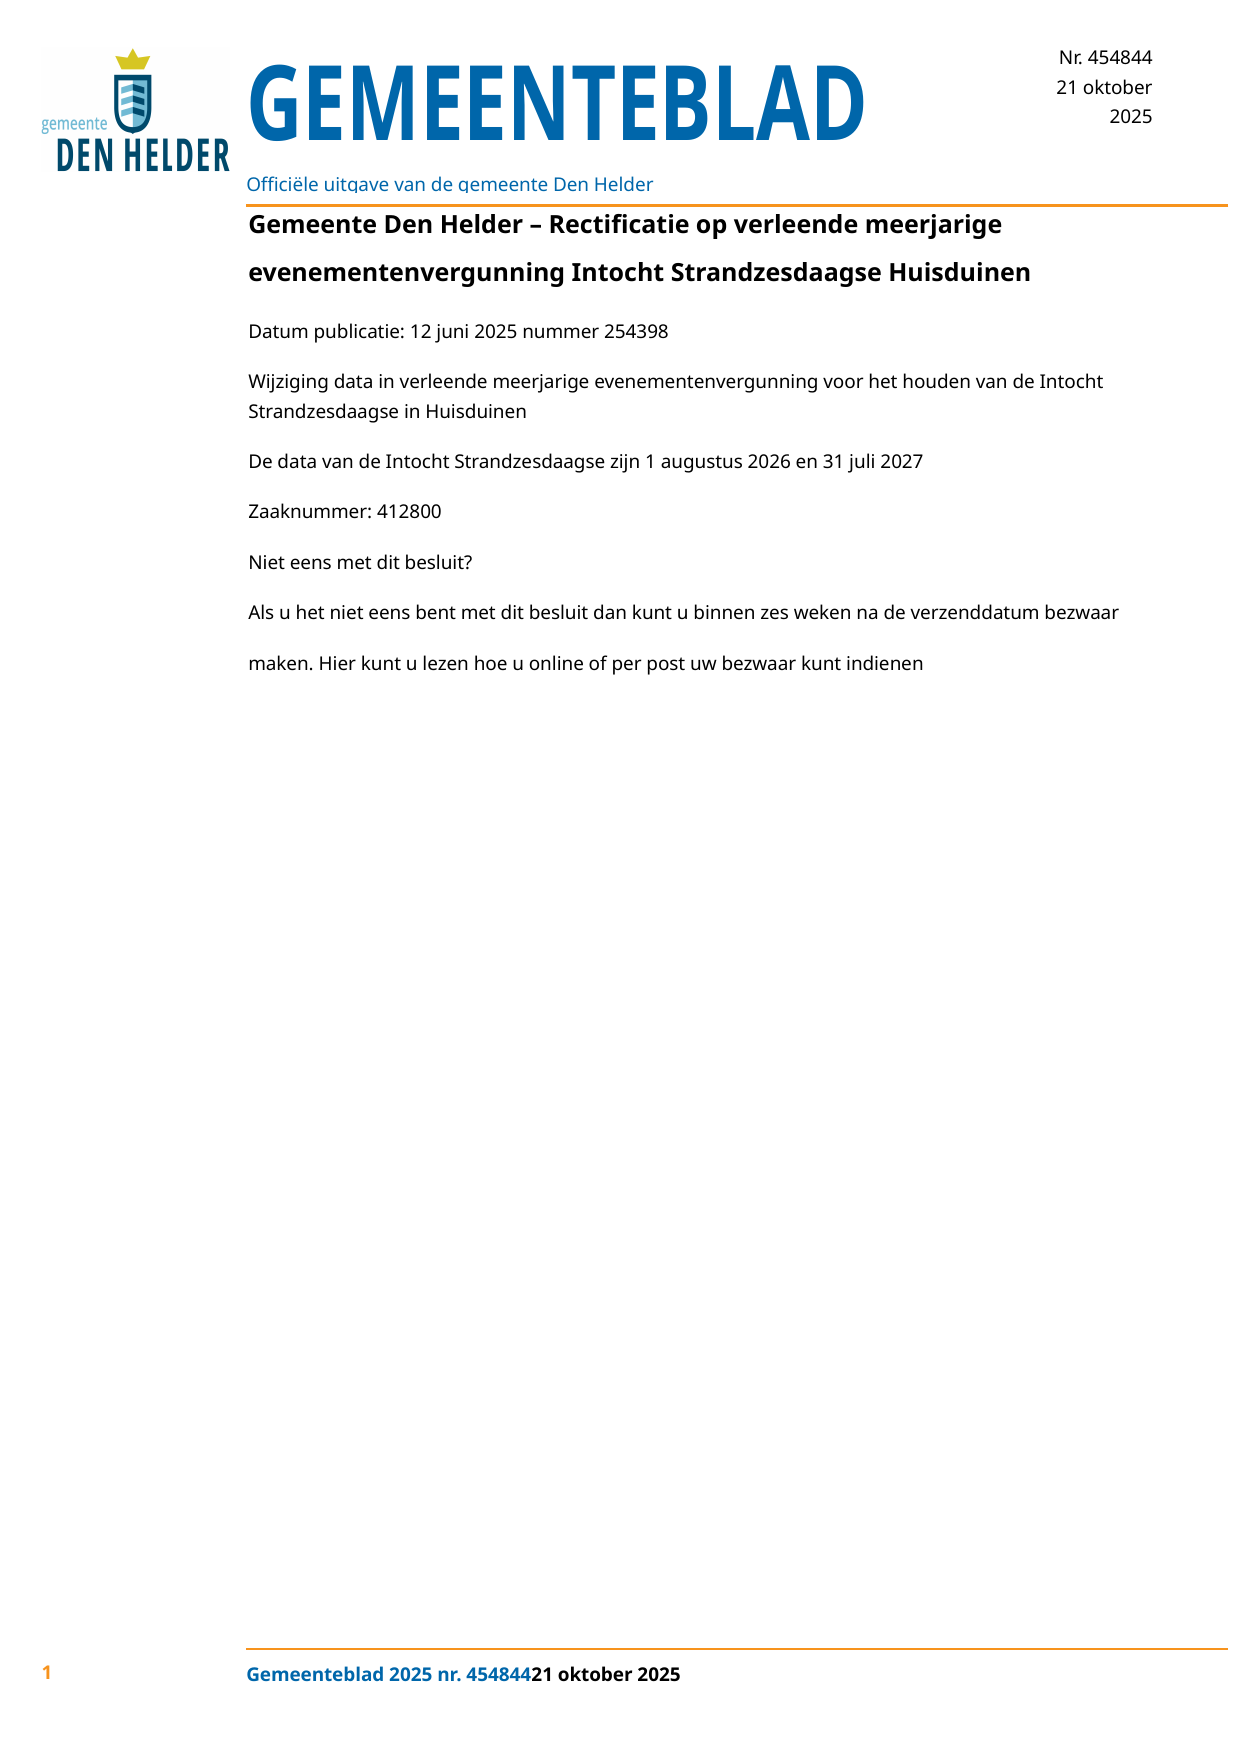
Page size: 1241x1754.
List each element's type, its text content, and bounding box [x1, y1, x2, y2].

text maken. Hier kunt u lezen hoe u online of per post uw bezwaar kunt indienen [248, 650, 1152, 676]
picture [41, 47, 231, 172]
picture [220, 160, 224, 172]
picture [100, 154, 106, 172]
text Wijziging data in verleende meerjarige evenementenvergunning voor het houden van de Intocht Strandzesdaagse in Huisduinen [248, 368, 1152, 424]
text Als u het niet eens bent met dit besluit dan kunt u binnen zes weken na de verzenddatum bezwaar [248, 599, 1152, 625]
picture [63, 144, 68, 165]
picture [182, 144, 187, 165]
text Niet eens met dit besluit? [248, 549, 1152, 575]
text De data van de Intocht Strandzesdaagse zijn 1 augustus 2026 en 31 juli 2027 [248, 448, 1152, 474]
text Datum publicatie: 12 juni 2025 nummer 254398 [248, 318, 1152, 344]
text Gemeente Den Helder – Rectificatie op verleende meerjarige evenementenvergunning Intocht Strandzesdaagse Huisduinen [248, 207, 1152, 288]
text Zaaknummer: 412800 [248, 499, 1152, 524]
picture [130, 157, 135, 172]
